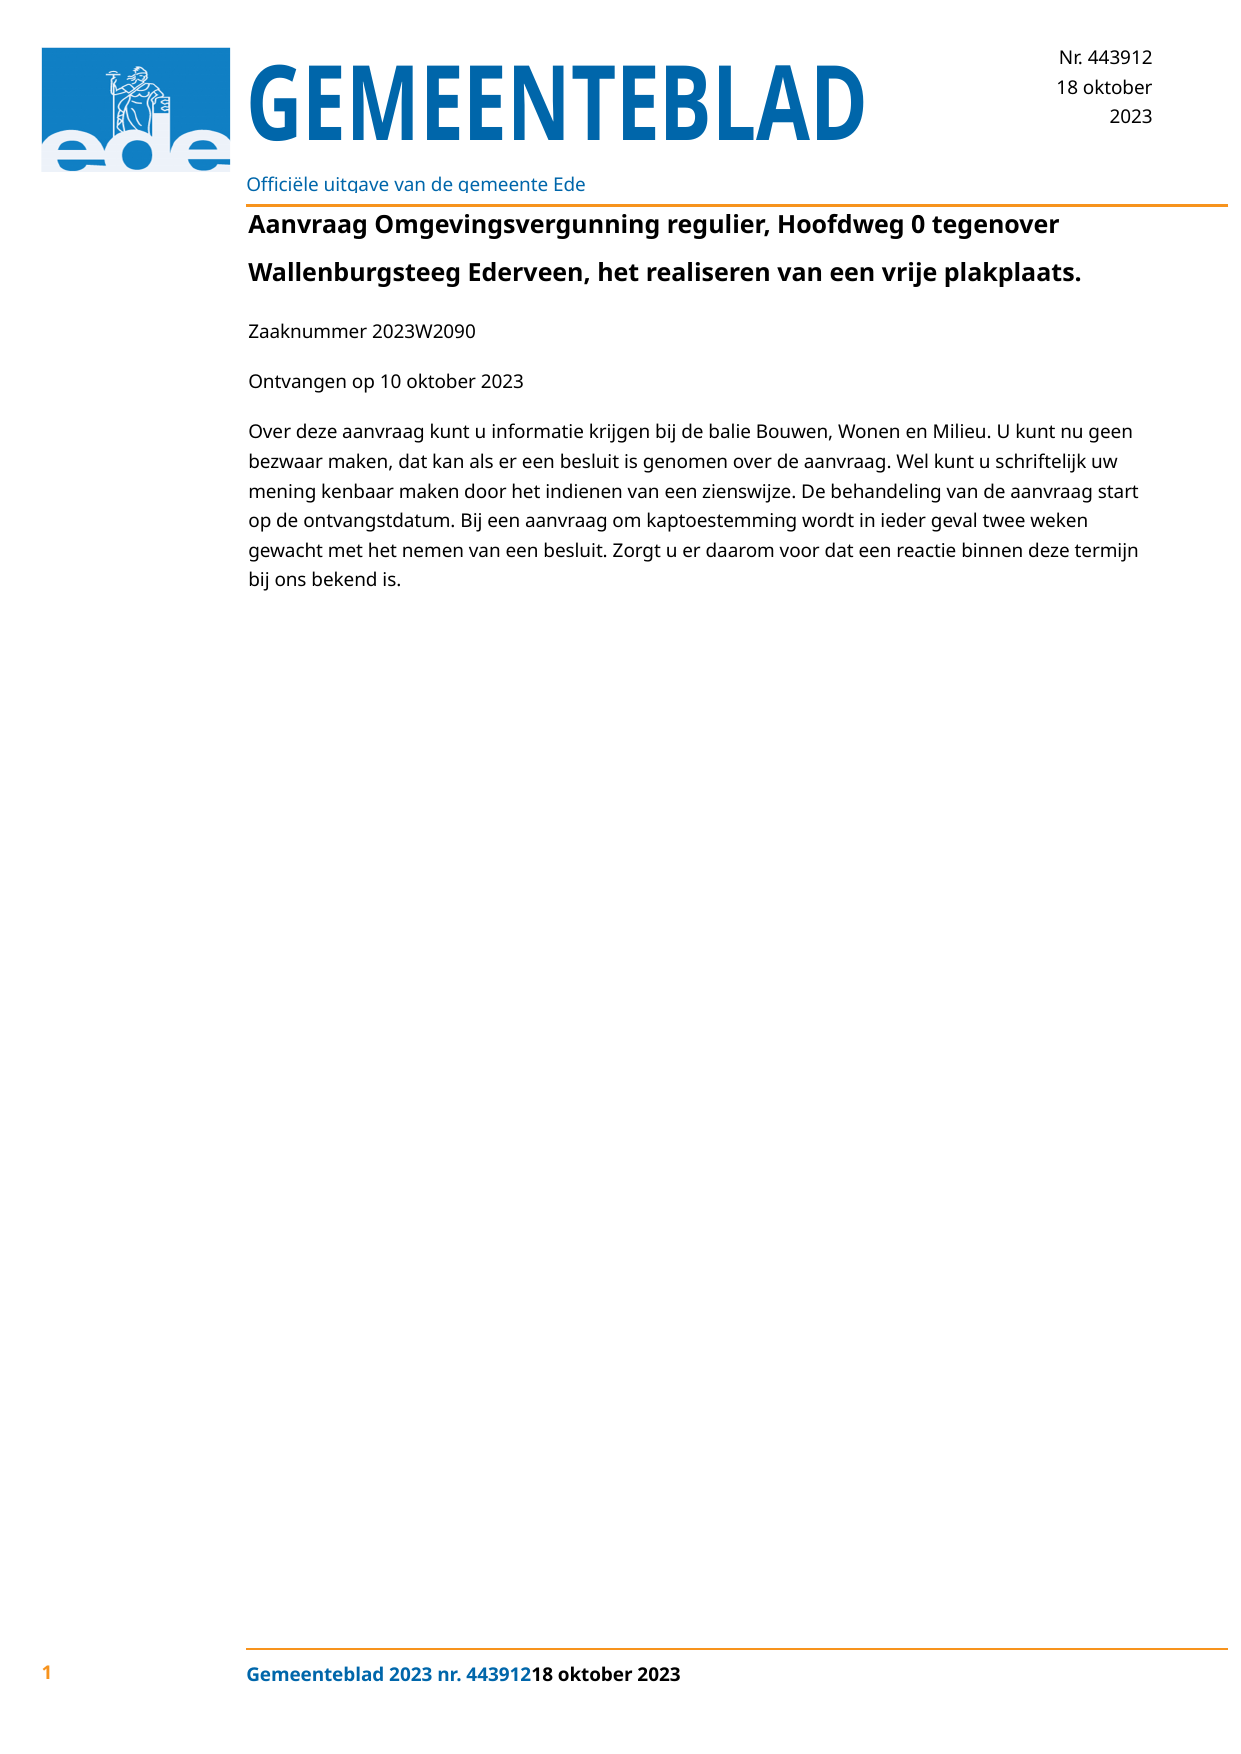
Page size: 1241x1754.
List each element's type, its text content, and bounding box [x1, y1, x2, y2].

text Ontvangen op 10 oktober 2023 [248, 368, 1152, 394]
text Over deze aanvraag kunt u informatie krijgen bij de balie Bouwen, Wonen en Milieu. U kunt nu geen bezwaar maken, dat kan als er een besluit is genomen over de aanvraag. Wel kunt u schriftelijk uw mening kenbaar maken door het indienen van een zienswijze. De behandeling van de aanvraag start op de ontvangstdatum. Bij een aanvraag om kaptoestemming wordt in ieder geval twee weken gewacht met het nemen van een besluit. Zorgt u er daarom voor dat een reactie binnen deze termijn bij ons bekend is. [248, 419, 1152, 592]
picture [41, 47, 231, 172]
text Aanvraag Omgevingsvergunning regulier, Hoofdweg 0 tegenover Wallenburgsteeg Ederveen, het realiseren van een vrije plakplaats. [248, 207, 1152, 288]
text Zaaknummer 2023W2090 [248, 318, 1152, 344]
